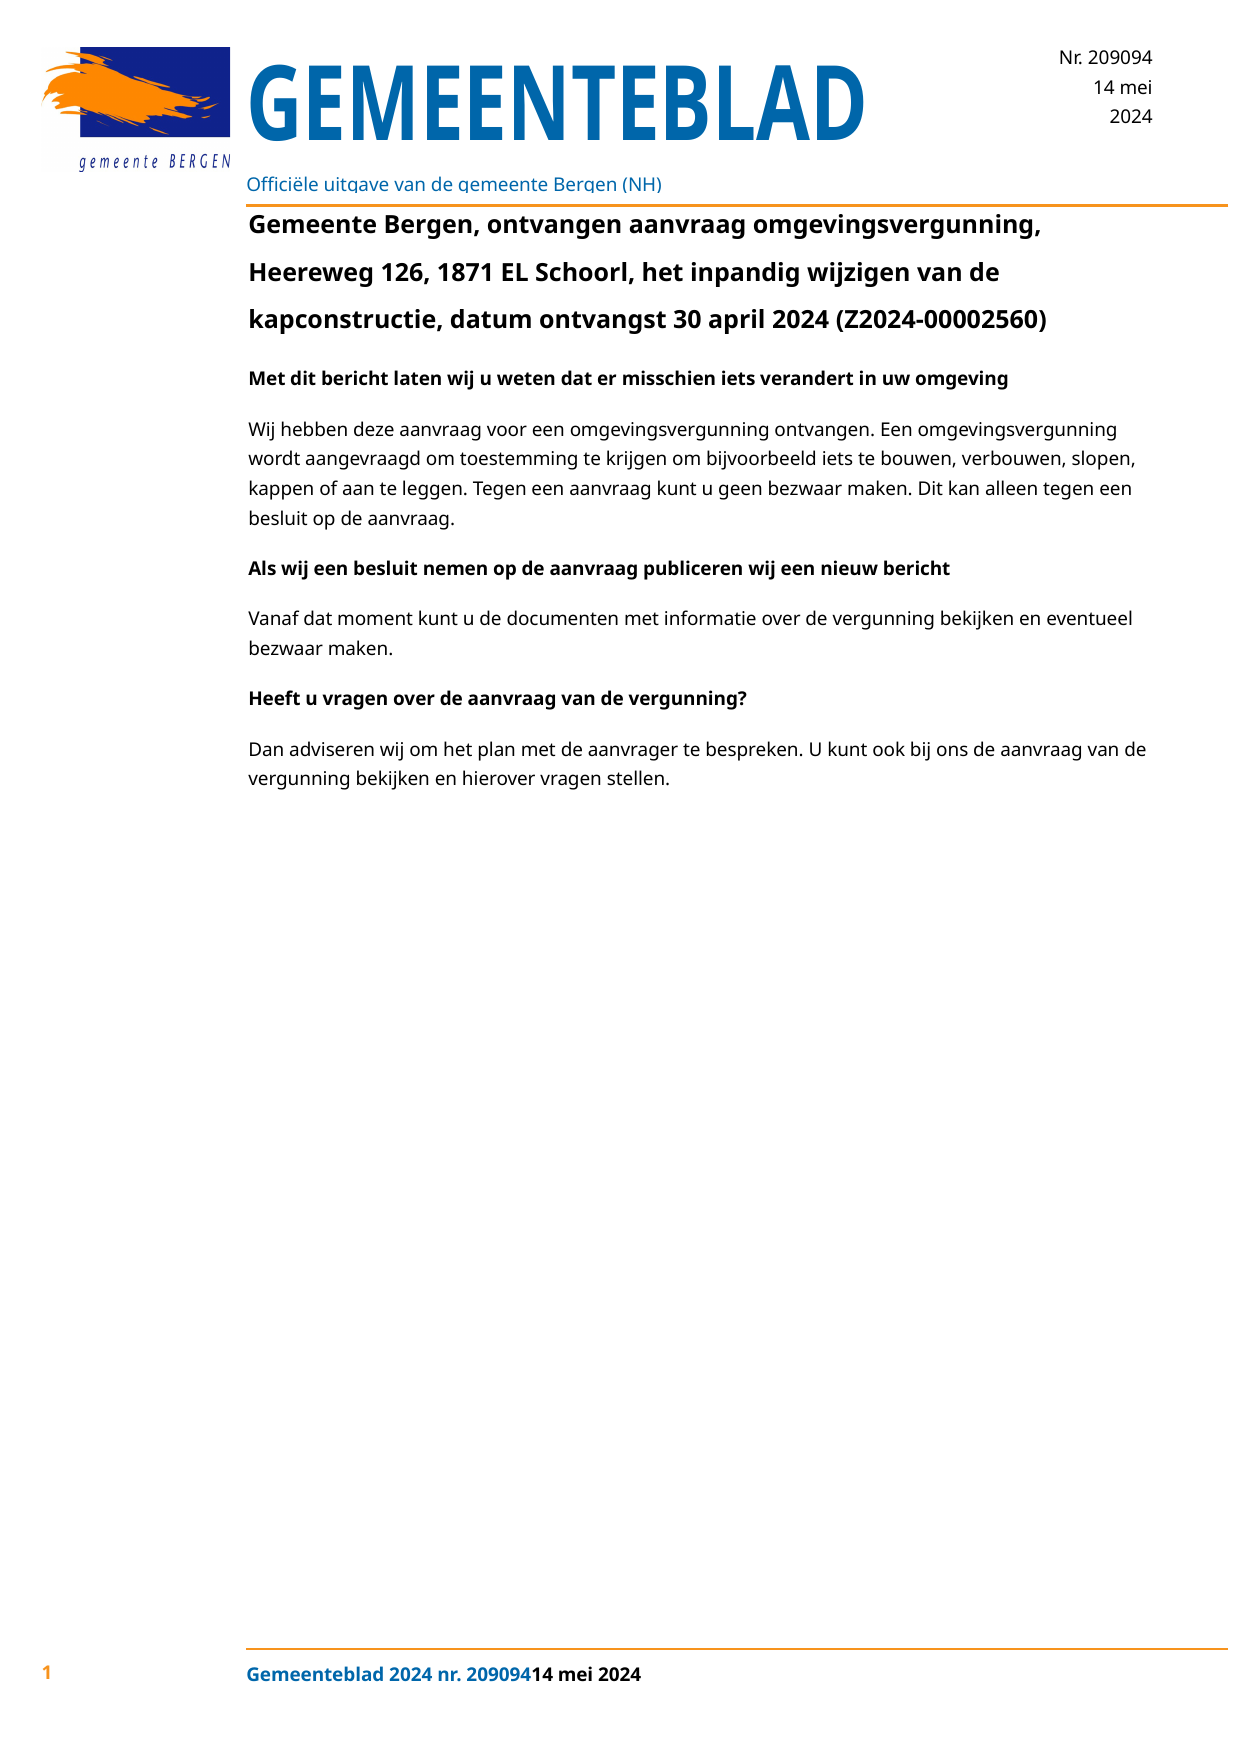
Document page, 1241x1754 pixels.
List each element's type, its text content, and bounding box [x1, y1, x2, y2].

text Wij hebben deze aanvraag voor een omgevingsvergunning ontvangen. Een omgevingsvergunning wordt aangevraagd om toestemming te krijgen om bijvoorbeeld iets te bouwen, verbouwen, slopen, kappen of aan te leggen. Tegen een aanvraag kunt u geen bezwaar maken. Dit kan alleen tegen een besluit op de aanvraag. [248, 416, 1152, 530]
text Met dit bericht laten wij u weten dat er misschien iets verandert in uw omgeving [248, 366, 1152, 391]
text Vanaf dat moment kunt u de documenten met informatie over de vergunning bekijken en eventueel bezwaar maken. [248, 606, 1152, 661]
text Heeft u vragen over de aanvraag van de vergunning? [248, 686, 1152, 711]
picture [41, 47, 231, 172]
text Dan adviseren wij om het plan met de aanvrager te bespreken. U kunt ook bij ons de aanvraag van de vergunning bekijken en hierover vragen stellen. [248, 736, 1152, 791]
text Als wij een besluit nemen op de aanvraag publiceren wij een nieuw bericht [248, 555, 1152, 581]
text Gemeente Bergen, ontvangen aanvraag omgevingsvergunning, Heereweg 126, 1871 EL Schoorl, het inpandig wijzigen van de kapconstructie, datum ontvangst 30 april 2024 (Z2024-00002560) [248, 207, 1152, 336]
